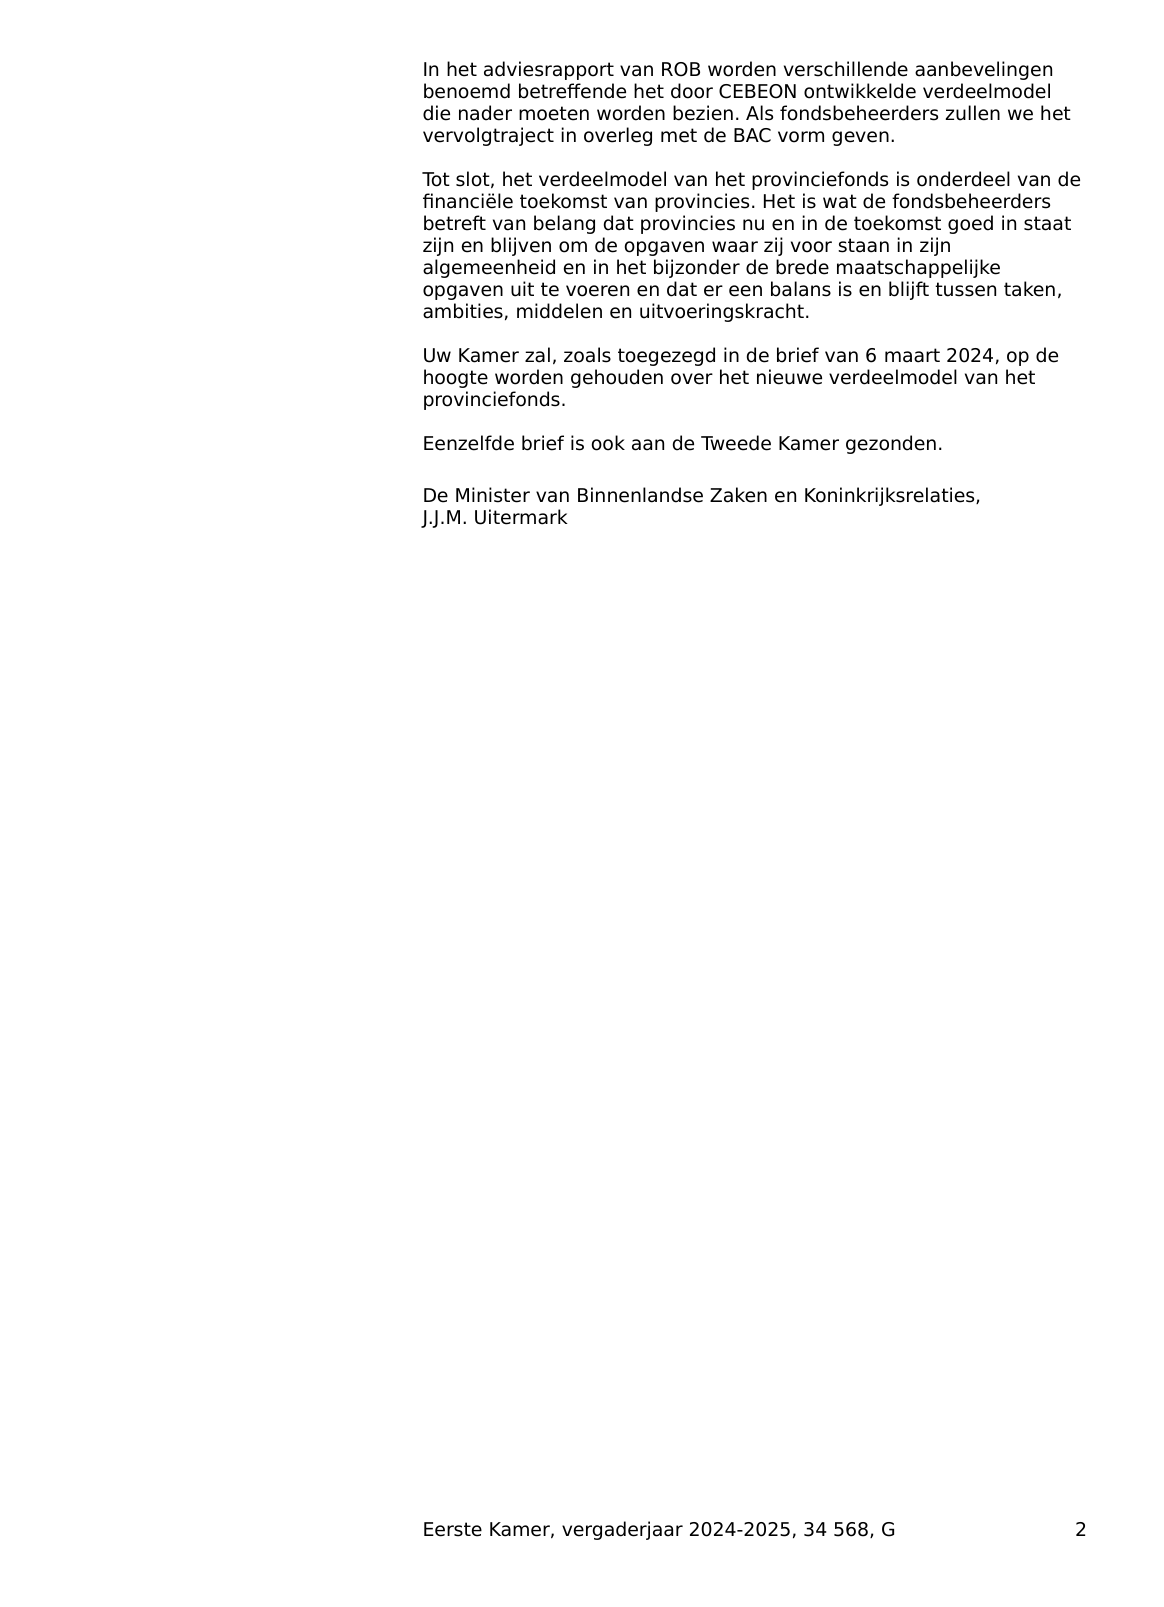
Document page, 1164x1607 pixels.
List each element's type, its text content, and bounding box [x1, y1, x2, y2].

text Eenzelfde brief is ook aan de Tweede Kamer gezonden. [422, 433, 1087, 455]
text Tot slot, het verdeelmodel van het provinciefonds is onderdeel van de financiële toekomst van provincies. Het is wat de fondsbeheerders betreft van belang dat provincies nu en in de toekomst goed in staat zijn en blijven om de opgaven waar zij voor staan in zijn algemeenheid en in het bijzonder de brede maatschappelijke opgaven uit te voeren en dat er een balans is en blijft tussen taken, ambities, middelen en uitvoeringskracht. [422, 169, 1087, 323]
text Uw Kamer zal, zoals toegezegd in de brief van 6 maart 2024, op de hoogte worden gehouden over het nieuwe verdeelmodel van het provinciefonds. [422, 345, 1087, 411]
text In het adviesrapport van ROB worden verschillende aanbevelingen benoemd betreffende het door CEBEON ontwikkelde verdeelmodel die nader moeten worden bezien. Als fondsbeheerders zullen we het vervolgtraject in overleg met de BAC vorm geven. [422, 59, 1087, 147]
text De Minister van Binnenlandse Zaken en Koninkrijksrelaties, J.J.M. Uitermark [422, 485, 1087, 529]
